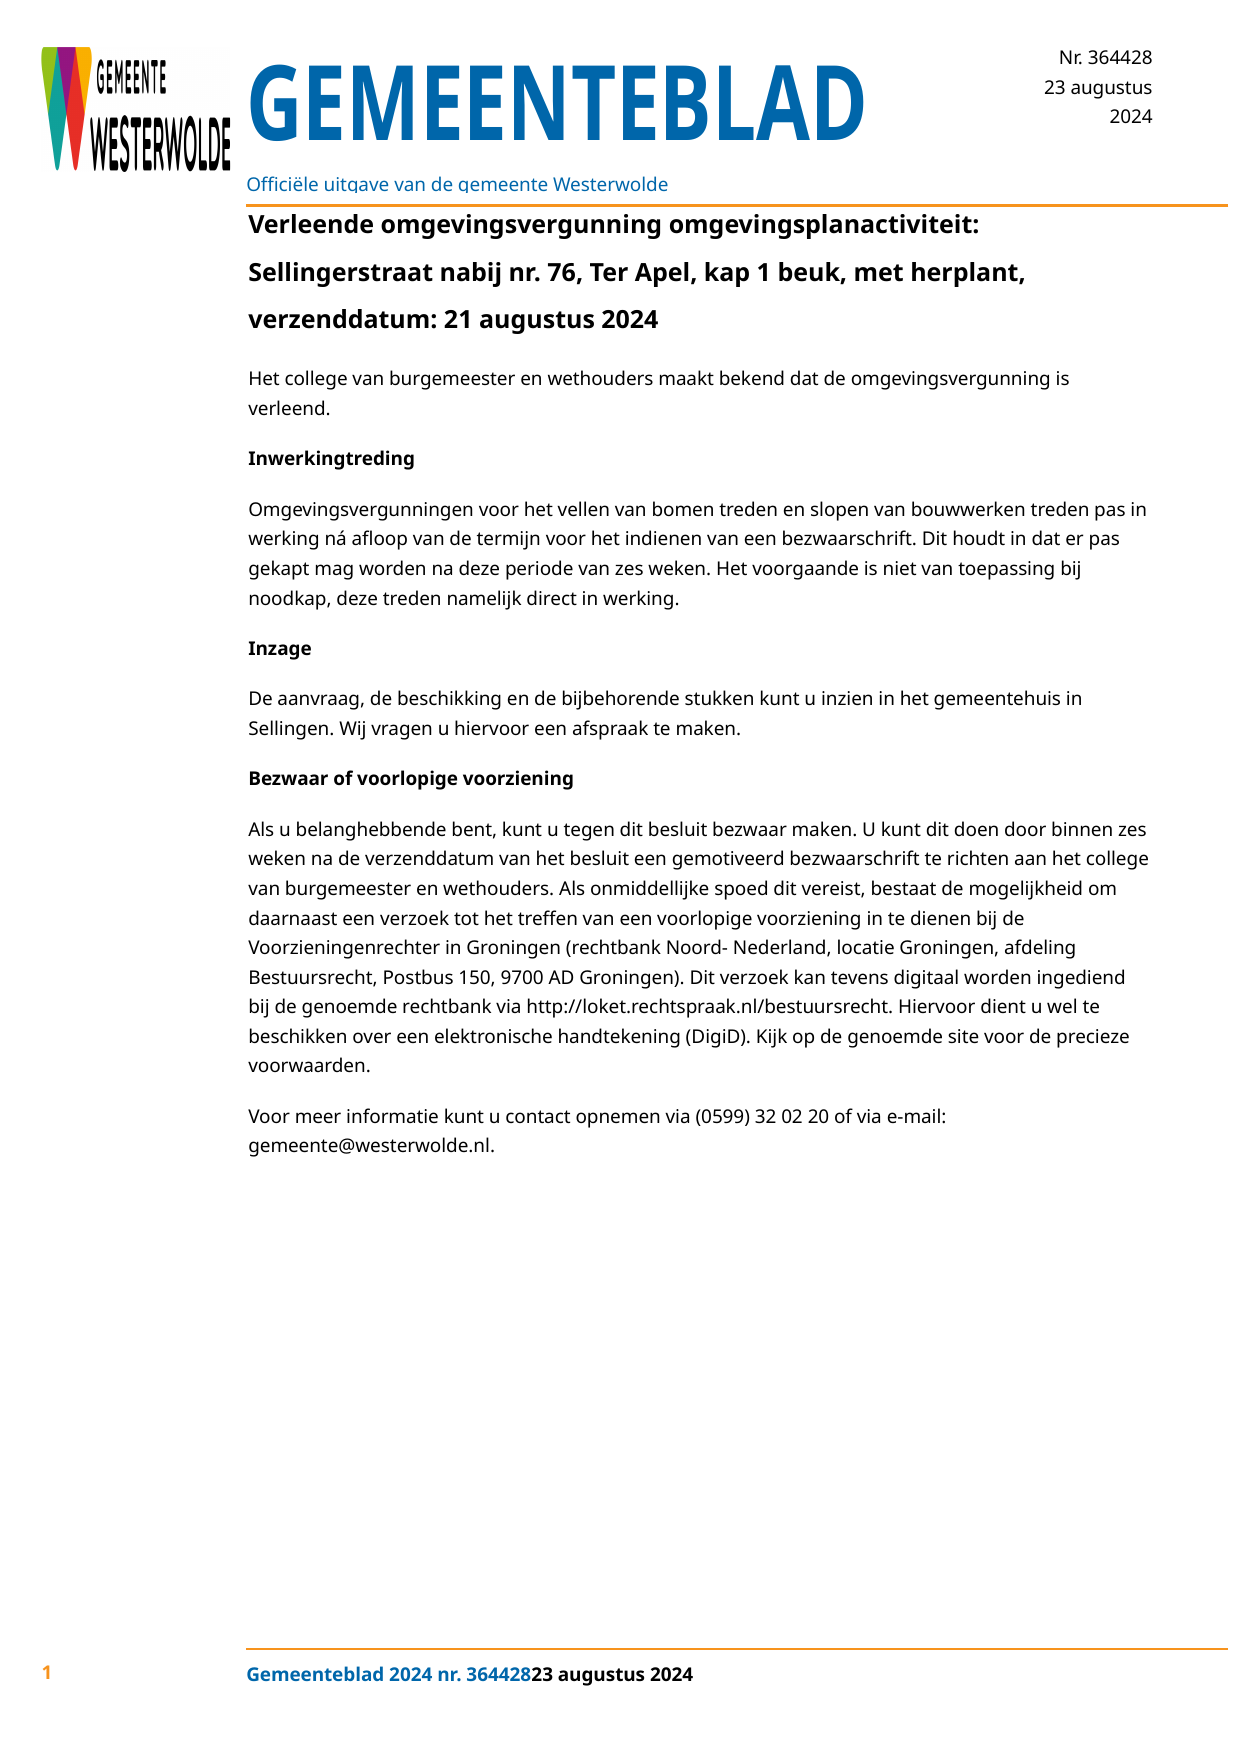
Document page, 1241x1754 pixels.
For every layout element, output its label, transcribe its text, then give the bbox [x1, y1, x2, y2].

text Bezwaar of voorlopige voorziening [248, 766, 1152, 791]
text Verleende omgevingsvergunning omgevingsplanactiviteit: Sellingerstraat nabij nr. 76, Ter Apel, kap 1 beuk, met herplant, verzenddatum: 21 augustus 2024 [248, 207, 1152, 336]
text Als u belanghebbende bent, kunt u tegen dit besluit bezwaar maken. U kunt dit doen door binnen zes weken na de verzenddatum van het besluit een gemotiveerd bezwaarschrift te richten aan het college van burgemeester en wethouders. Als onmiddellijke spoed dit vereist, bestaat de mogelijkheid om daarnaast een verzoek tot het treffen van een voorlopige voorziening in te dienen bij de Voorzieningenrechter in Groningen (rechtbank Noord- Nederland, locatie Groningen, afdeling Bestuursrecht, Postbus 150, 9700 AD Groningen). Dit verzoek kan tevens digitaal worden ingediend bij de genoemde rechtbank via http://loket.rechtspraak.nl/bestuursrecht. Hiervoor dient u wel te beschikken over een elektronische handtekening (DigiD). Kijk op de genoemde site voor de precieze voorwaarden. [248, 816, 1152, 1078]
text Inwerkingtreding [248, 446, 1152, 471]
text Voor meer informatie kunt u contact opnemen via (0599) 32 02 20 of via e-mail: gemeente@westerwolde.nl. [248, 1103, 1152, 1158]
text Omgevingsvergunningen voor het vellen van bomen treden en slopen van bouwwerken treden pas in werking ná afloop van de termijn voor het indienen van een bezwaarschrift. Dit houdt in dat er pas gekapt mag worden na deze periode van zes weken. Het voorgaande is niet van toepassing bij noodkap, deze treden namelijk direct in werking. [248, 496, 1152, 610]
text Het college van burgemeester en wethouders maakt bekend dat de omgevingsvergunning is verleend. [248, 366, 1152, 421]
picture [41, 47, 231, 172]
text Inzage [248, 635, 1152, 661]
text De aanvraag, de beschikking en de bijbehorende stukken kunt u inzien in het gemeentehuis in Sellingen. Wij vragen u hiervoor een afspraak te maken. [248, 686, 1152, 741]
